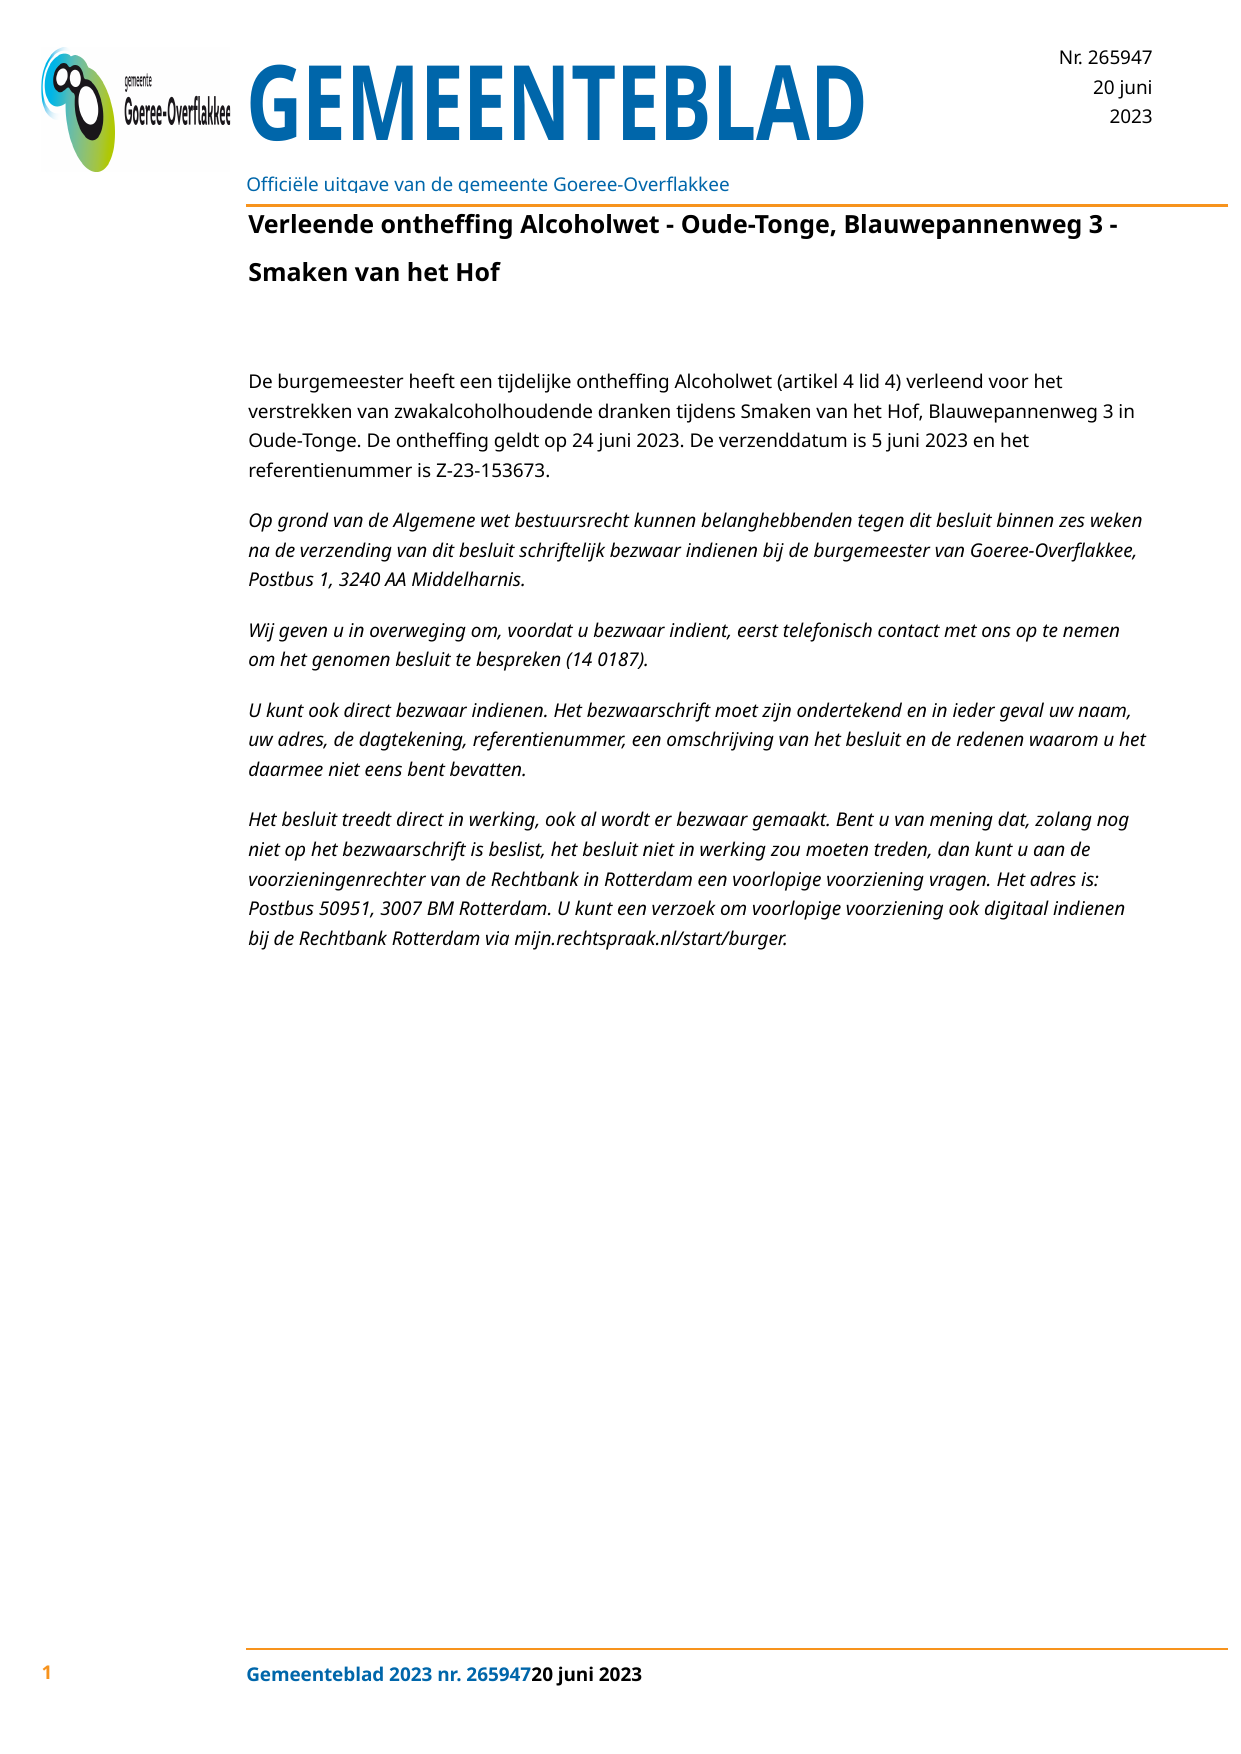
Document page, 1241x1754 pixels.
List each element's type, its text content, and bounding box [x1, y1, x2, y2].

picture [41, 47, 231, 172]
text Het besluit treedt direct in werking, ook al wordt er bezwaar gemaakt. Bent u van mening dat, zolang nog niet op het bezwaarschrift is beslist, het besluit niet in werking zou moeten treden, dan kunt u aan de voorzieningenrechter van de Rechtbank in Rotterdam een voorlopige voorziening vragen. Het adres is: Postbus 50951, 3007 BM Rotterdam. U kunt een verzoek om voorlopige voorziening ook digitaal indienen bij de Rechtbank Rotterdam via mijn.rechtspraak.nl/start/burger. [248, 807, 1152, 951]
text Op grond van de Algemene wet bestuursrecht kunnen belanghebbenden tegen dit besluit binnen zes weken na de verzending van dit besluit schriftelijk bezwaar indienen bij de burgemeester van Goeree-Overflakkee, Postbus 1, 3240 AA Middelharnis. [248, 507, 1152, 592]
text U kunt ook direct bezwaar indienen. Het bezwaarschrift moet zijn ondertekend en in ieder geval uw naam, uw adres, de dagtekening, referentienummer, een omschrijving van het besluit en de redenen waarom u het daarmee niet eens bent bevatten. [248, 697, 1152, 782]
text Wij geven u in overweging om, voordat u bezwaar indient, eerst telefonisch contact met ons op te nemen om het genomen besluit te bespreken (14 0187). [248, 617, 1152, 672]
text De burgemeester heeft een tijdelijke ontheffing Alcoholwet (artikel 4 lid 4) verleend voor het verstrekken van zwakalcoholhoudende dranken tijdens Smaken van het Hof, Blauwepannenweg 3 in Oude-Tonge. De ontheffing geldt op 24 juni 2023. De verzenddatum is 5 juni 2023 en het referentienummer is Z-23-153673. [248, 368, 1152, 483]
text Verleende ontheffing Alcoholwet - Oude-Tonge, Blauwepannenweg 3 - Smaken van het Hof [248, 207, 1152, 288]
